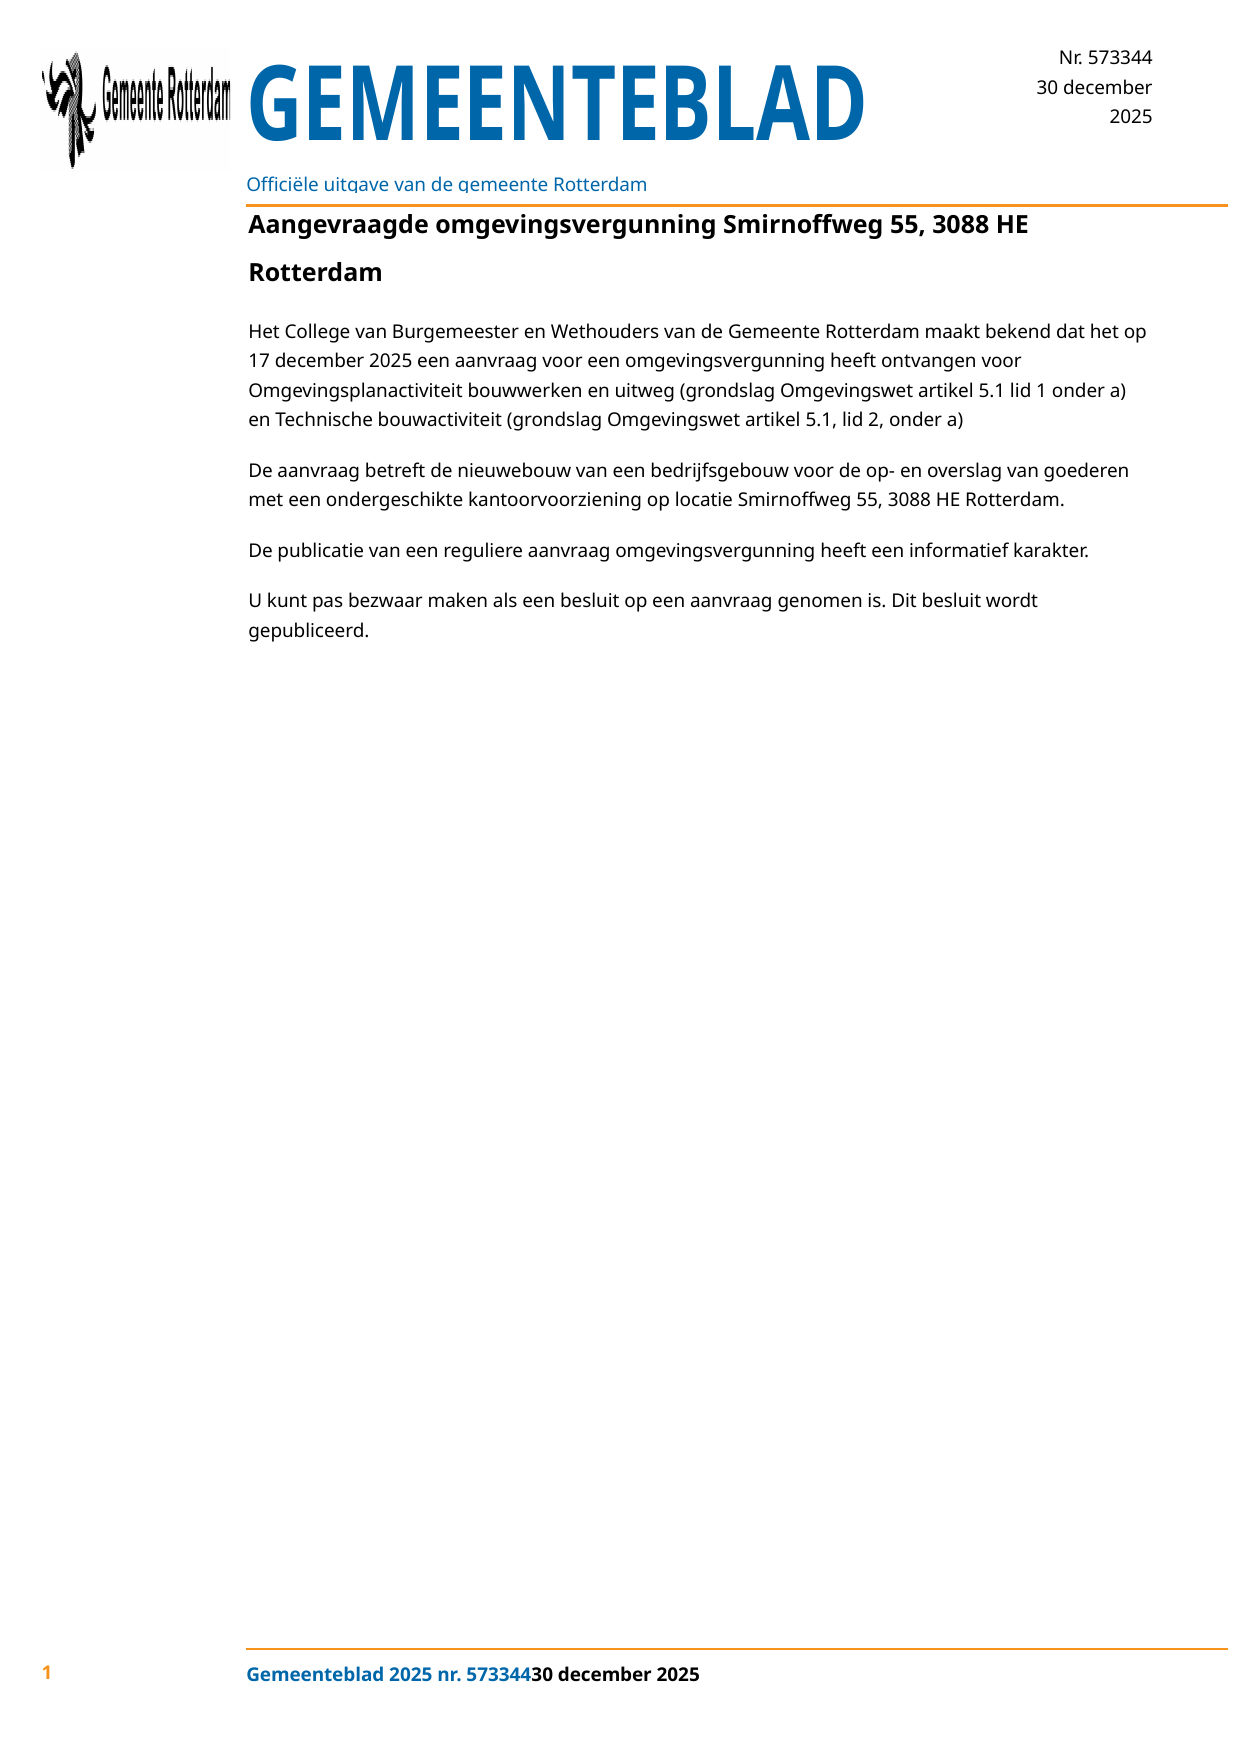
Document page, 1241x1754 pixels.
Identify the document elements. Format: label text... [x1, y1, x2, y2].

text Het College van Burgemeester en Wethouders van de Gemeente Rotterdam maakt bekend dat het op 17 december 2025 een aanvraag voor een omgevingsvergunning heeft ontvangen voor Omgevingsplanactiviteit bouwwerken en uitweg (grondslag Omgevingswet artikel 5.1 lid 1 onder a) en Technische bouwactiviteit (grondslag Omgevingswet artikel 5.1, lid 2, onder a) [248, 318, 1152, 432]
text U kunt pas bezwaar maken als een besluit op een aanvraag genomen is. Dit besluit wordt gepubliceerd. [248, 587, 1152, 643]
text De aanvraag betreft de nieuwebouw van een bedrijfsgebouw voor de op- en overslag van goederen met een ondergeschikte kantoorvoorziening op locatie Smirnoffweg 55, 3088 HE Rotterdam. [248, 457, 1152, 512]
text De publicatie van een reguliere aanvraag omgevingsvergunning heeft een informatief karakter. [248, 537, 1152, 563]
text Aangevraagde omgevingsvergunning Smirnoffweg 55, 3088 HE Rotterdam [248, 207, 1152, 288]
picture [41, 47, 231, 172]
